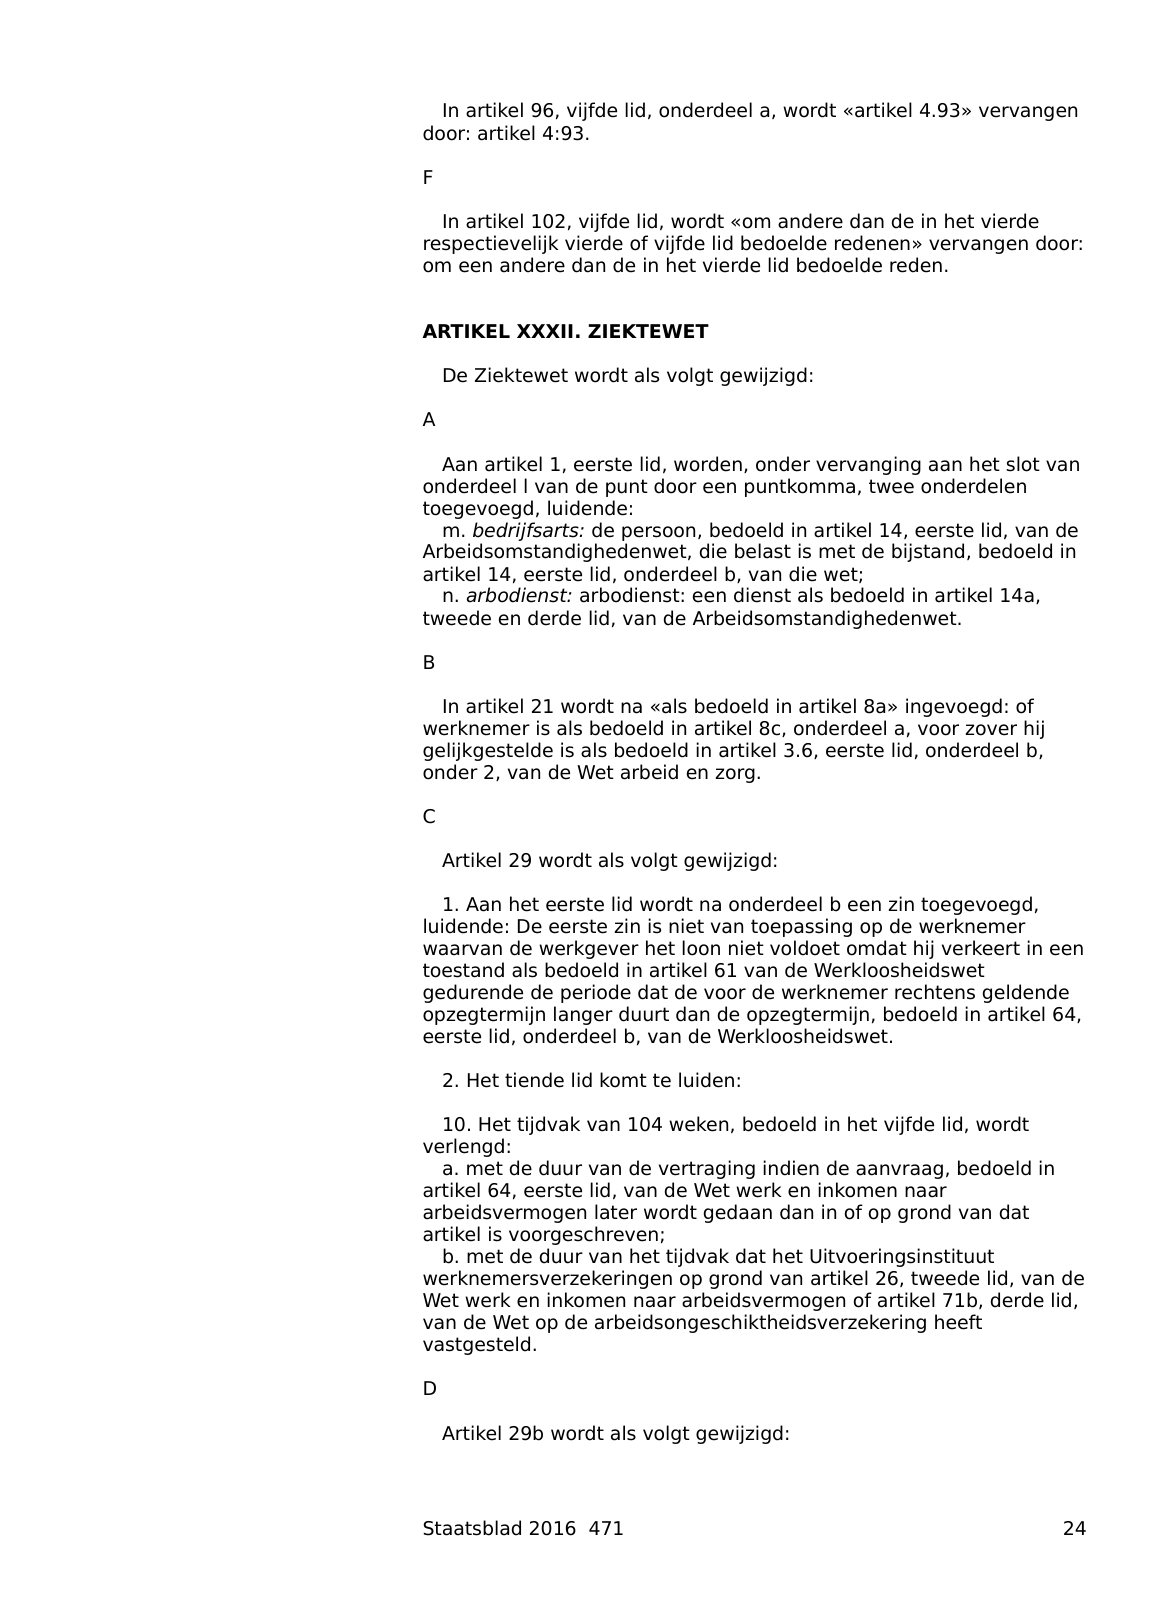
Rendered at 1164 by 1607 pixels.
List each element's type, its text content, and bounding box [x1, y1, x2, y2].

text F [422, 167, 1087, 188]
text b. met de duur van het tijdvak dat het Uitvoeringsinstituut werknemersverzekeringen op grond van artikel 26, tweede lid, van de Wet werk en inkomen naar arbeidsvermogen of artikel 71b, derde lid, van de Wet op de arbeidsongeschiktheidsverzekering heeft vastgesteld. [422, 1246, 1087, 1356]
text De Ziektewet wordt als volgt gewijzigd: [422, 365, 1087, 387]
text 2. Het tiende lid komt te luiden: [422, 1070, 1087, 1092]
text B [422, 652, 1087, 673]
text 10. Het tijdvak van 104 weken, bedoeld in het vijfde lid, wordt verlengd: [422, 1114, 1087, 1158]
text Aan artikel 1, eerste lid, worden, onder vervanging aan het slot van onderdeel l van de punt door een puntkomma, twee onderdelen toegevoegd, luidende: [422, 453, 1087, 519]
text Artikel 29b wordt als volgt gewijzigd: [422, 1422, 1087, 1444]
text m. bedrijfsarts: de persoon, bedoeld in artikel 14, eerste lid, van de Arbeidsomstandighedenwet, die belast is met de bijstand, bedoeld in artikel 14, eerste lid, onderdeel b, van die wet; [422, 519, 1087, 585]
text C [422, 806, 1087, 828]
text Artikel 29 wordt als volgt gewijzigd: [422, 850, 1087, 872]
subtitle ARTIKEL XXXII. ZIEKTEWET [422, 321, 1087, 343]
text 1. Aan het eerste lid wordt na onderdeel b een zin toegevoegd, luidende: De eerste zin is niet van toepassing op de werknemer waarvan de werkgever het loon niet voldoet omdat hij verkeert in een toestand als bedoeld in artikel 61 van de Werkloosheidswet gedurende de periode dat de voor de werknemer rechtens geldende opzegtermijn langer duurt dan de opzegtermijn, bedoeld in artikel 64, eerste lid, onderdeel b, van de Werkloosheidswet. [422, 894, 1087, 1048]
text D [422, 1378, 1087, 1400]
text a. met de duur van de vertraging indien de aanvraag, bedoeld in artikel 64, eerste lid, van de Wet werk en inkomen naar arbeidsvermogen later wordt gedaan dan in of op grond van dat artikel is voorgeschreven; [422, 1158, 1087, 1246]
text In artikel 21 wordt na «als bedoeld in artikel 8a» ingevoegd: of werknemer is als bedoeld in artikel 8c, onderdeel a, voor zover hij gelijkgestelde is als bedoeld in artikel 3.6, eerste lid, onderdeel b, onder 2, van de Wet arbeid en zorg. [422, 696, 1087, 784]
text In artikel 102, vijfde lid, wordt «om andere dan de in het vierde respectievelijk vierde of vijfde lid bedoelde redenen» vervangen door: om een andere dan de in het vierde lid bedoelde reden. [422, 211, 1087, 277]
text n. arbodienst: arbodienst: een dienst als bedoeld in artikel 14a, tweede en derde lid, van de Arbeidsomstandighedenwet. [422, 585, 1087, 629]
text In artikel 96, vijfde lid, onderdeel a, wordt «artikel 4.93» vervangen door: artikel 4:93. [422, 100, 1087, 144]
text A [422, 409, 1087, 431]
